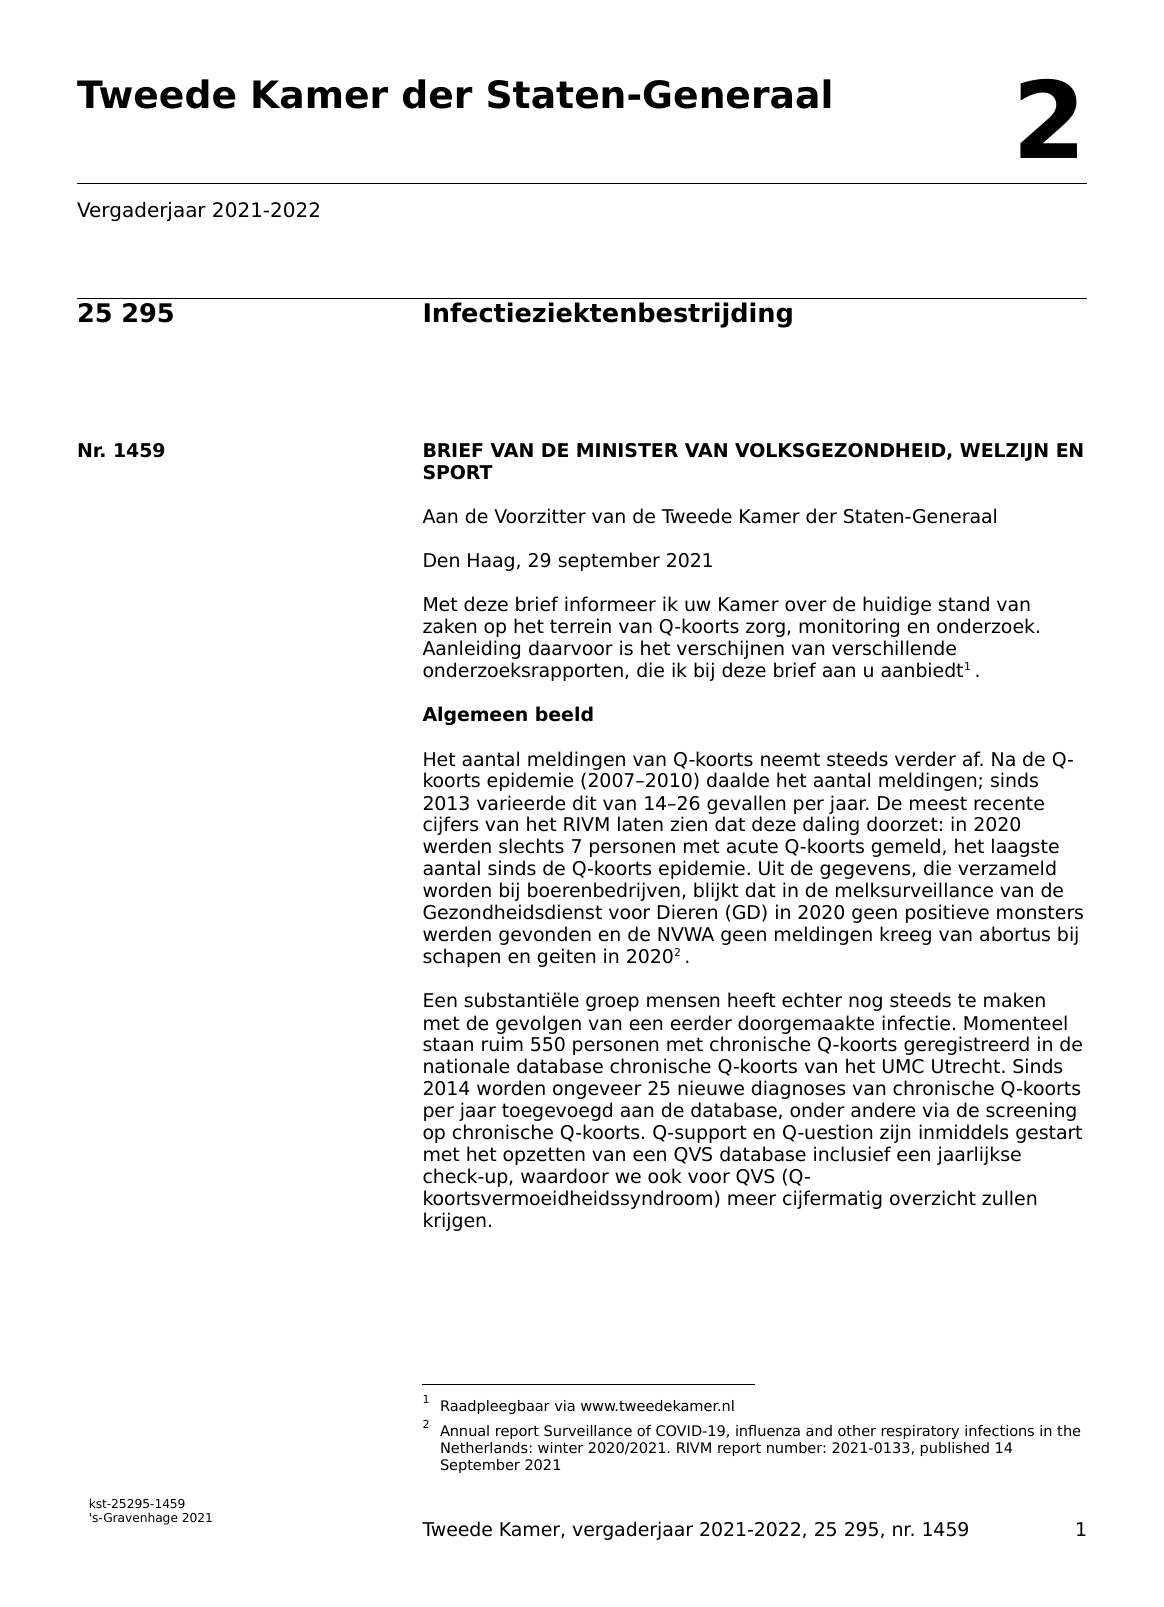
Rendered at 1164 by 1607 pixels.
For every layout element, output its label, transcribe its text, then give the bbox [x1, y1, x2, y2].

table_header Tweede Kamer der Staten-Generaal [77, 59, 886, 183]
text Het aantal meldingen van Q-koorts neemt steeds verder af. Na de Q-koorts epidemie (2007–2010) daalde het aantal meldingen; sinds 2013 varieerde dit van 14–26 gevallen per jaar. De meest recente cijfers van het RIVM laten zien dat deze daling doorzet: in 2020 werden slechts 7 personen met acute Q-koorts gemeld, het laagste aantal sinds de Q-koorts epidemie. Uit de gegevens, die verzameld worden bij boerenbedrijven, blijkt dat in de melksurveillance van de Gezondheidsdienst voor Dieren (GD) in 2020 geen positieve monsters werden gevonden en de NVWA geen meldingen kreeg van abortus bij schapen en geiten in 2020. [422, 748, 1087, 968]
text Den Haag, 29 september 2021 [422, 550, 1087, 572]
subtitle Nr. 1459 BRIEF VAN DE MINISTER VAN VOLKSGEZONDHEID, WELZIJN EN SPORT [77, 440, 1087, 484]
text Aan de Voorzitter van de Tweede Kamer der Staten-Generaal [422, 506, 1087, 528]
text Met deze brief informeer ik uw Kamer over de huidige stand van zaken op het terrein van Q-koorts zorg, monitoring en onderzoek. Aanleiding daarvoor is het verschijnen van verschillende onderzoeksrapporten, die ik bij deze brief aan u aanbiedt. [422, 594, 1087, 682]
text Annual report Surveillance of COVID-19, influenza and other respiratory infections in the Netherlands: winter 2020/2021. RIVM report number: 2021-0133, published 14 September 2021 [422, 1418, 1087, 1474]
subtitle Algemeen beeld [422, 704, 1087, 726]
subtitle 25 295 Infectieziektenbestrijding [77, 299, 1087, 329]
text 's-Gravenhage 2021 [88, 1511, 323, 1525]
text Een substantiële groep mensen heeft echter nog steeds te maken met de gevolgen van een eerder doorgemaakte infectie. Momenteel staan ruim 550 personen met chronische Q-koorts geregistreerd in de nationale database chronische Q-koorts van het UMC Utrecht. Sinds 2014 worden ongeveer 25 nieuwe diagnoses van chronische Q-koorts per jaar toegevoegd aan de database, onder andere via de screening op chronische Q-koorts. Q-support en Q-uestion zijn inmiddels gestart met het opzetten van een QVS database inclusief een jaarlijkse check-up, waardoor we ook voor QVS (Q-koortsvermoeidheidssyndroom) meer cijfermatig overzicht zullen krijgen. [422, 990, 1087, 1232]
text kst-25295-1459 [88, 1497, 323, 1511]
text Raadpleegbaar via www.tweedekamer.nl [422, 1393, 1087, 1416]
table_header 2 [886, 59, 1087, 183]
table_cell Vergaderjaar 2021-2022 [77, 184, 1087, 298]
